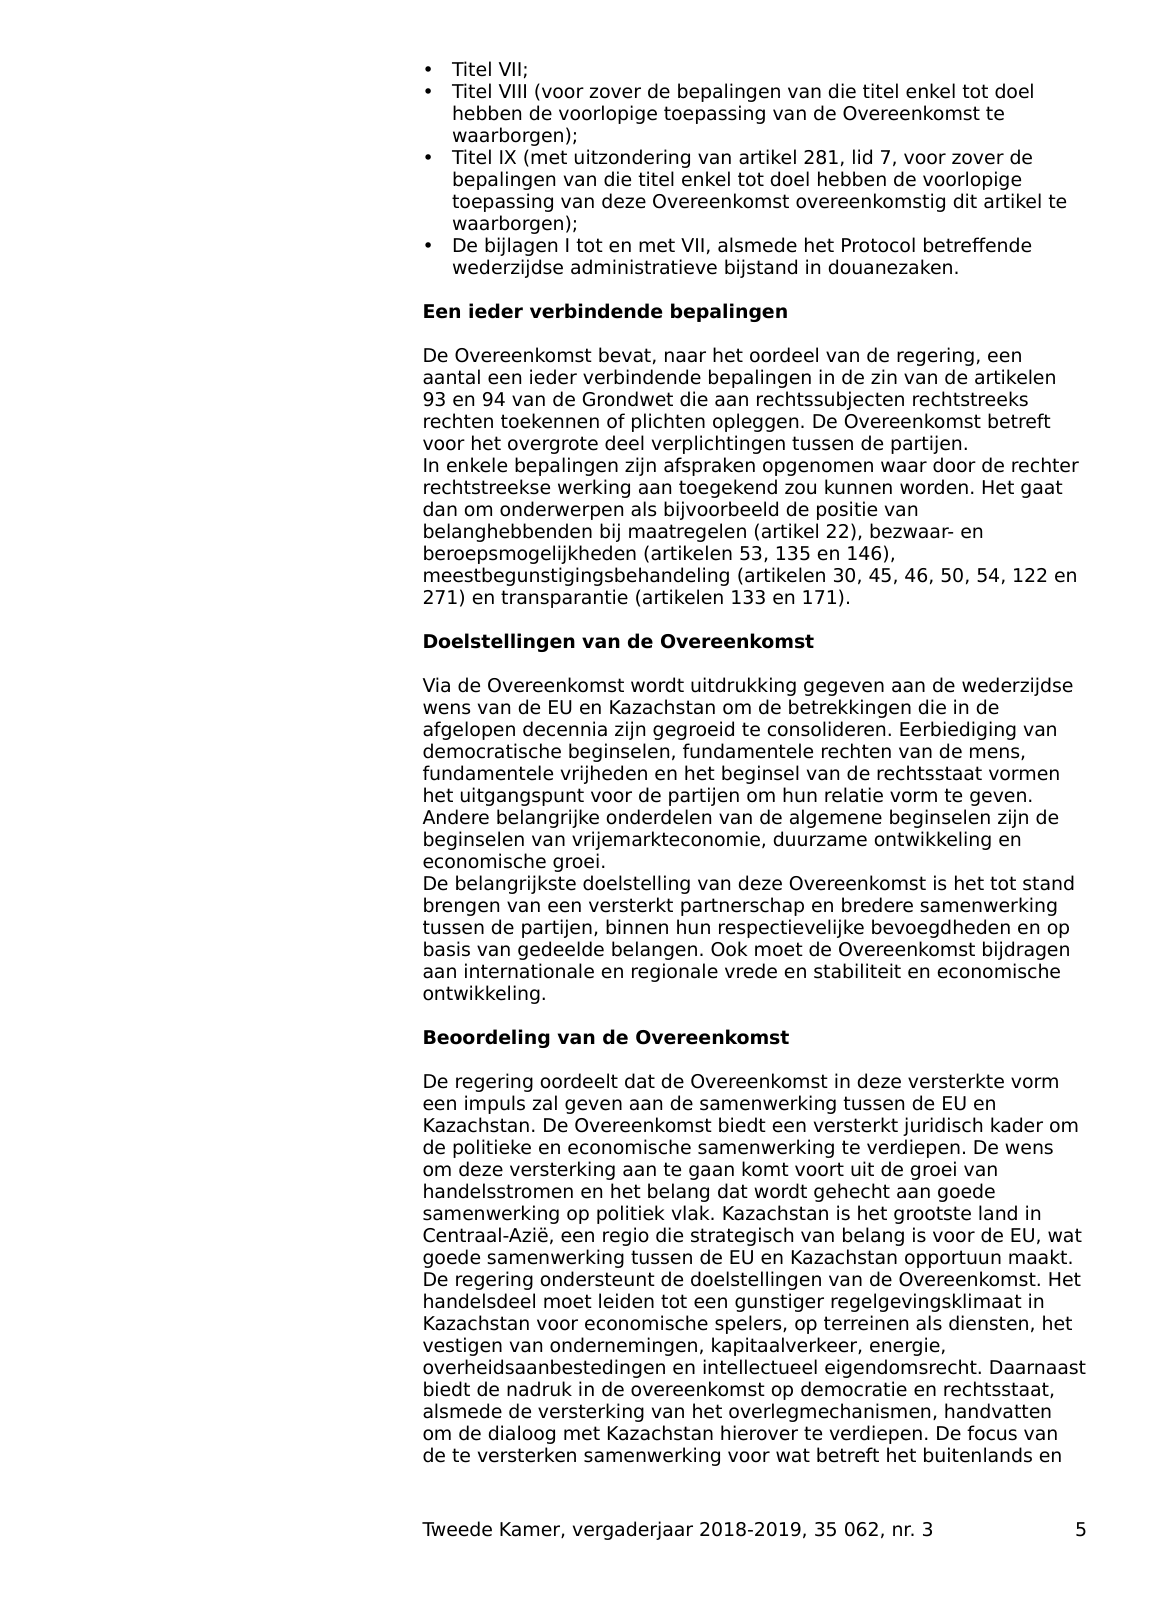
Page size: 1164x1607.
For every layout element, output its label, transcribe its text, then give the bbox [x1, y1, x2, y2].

text • Titel IX (met uitzondering van artikel 281, lid 7, voor zover de bepalingen van die titel enkel tot doel hebben de voorlopige toepassing van deze Overeenkomst overeenkomstig dit artikel te waarborgen); [422, 147, 1087, 235]
text • Titel VIII (voor zover de bepalingen van die titel enkel tot doel hebben de voorlopige toepassing van de Overeenkomst te waarborgen); [422, 81, 1087, 147]
text In enkele bepalingen zijn afspraken opgenomen waar door de rechter rechtstreekse werking aan toegekend zou kunnen worden. Het gaat dan om onderwerpen als bijvoorbeeld de positie van belanghebbenden bij maatregelen (artikel 22), bezwaar- en beroepsmogelijkheden (artikelen 53, 135 en 146), meestbegunstigingsbehandeling (artikelen 30, 45, 46, 50, 54, 122 en 271) en transparantie (artikelen 133 en 171). [422, 455, 1087, 609]
text De Overeenkomst bevat, naar het oordeel van de regering, een aantal een ieder verbindende bepalingen in de zin van de artikelen 93 en 94 van de Grondwet die aan rechtssubjecten rechtstreeks rechten toekennen of plichten opleggen. De Overeenkomst betreft voor het overgrote deel verplichtingen tussen de partijen. [422, 345, 1087, 455]
text • De bijlagen I tot en met VII, alsmede het Protocol betreffende wederzijdse administratieve bijstand in douanezaken. [422, 235, 1087, 279]
subtitle Een ieder verbindende bepalingen [422, 301, 1087, 323]
subtitle Doelstellingen van de Overeenkomst [422, 631, 1087, 653]
text De regering oordeelt dat de Overeenkomst in deze versterkte vorm een impuls zal geven aan de samenwerking tussen de EU en Kazachstan. De Overeenkomst biedt een versterkt juridisch kader om de politieke en economische samenwerking te verdiepen. De wens om deze versterking aan te gaan komt voort uit de groei van handelsstromen en het belang dat wordt gehecht aan goede samenwerking op politiek vlak. Kazachstan is het grootste land in Centraal-Azië, een regio die strategisch van belang is voor de EU, wat goede samenwerking tussen de EU en Kazachstan opportuun maakt. [422, 1071, 1087, 1269]
text De belangrijkste doelstelling van deze Overeenkomst is het tot stand brengen van een versterkt partnerschap en bredere samenwerking tussen de partijen, binnen hun respectievelijke bevoegdheden en op basis van gedeelde belangen. Ook moet de Overeenkomst bijdragen aan internationale en regionale vrede en stabiliteit en economische ontwikkeling. [422, 873, 1087, 1005]
text • Titel VII; [422, 59, 1087, 81]
subtitle Beoordeling van de Overeenkomst [422, 1027, 1087, 1049]
text Via de Overeenkomst wordt uitdrukking gegeven aan de wederzijdse wens van de EU en Kazachstan om de betrekkingen die in de afgelopen decennia zijn gegroeid te consolideren. Eerbiediging van democratische beginselen, fundamentele rechten van de mens, fundamentele vrijheden en het beginsel van de rechtsstaat vormen het uitgangspunt voor de partijen om hun relatie vorm te geven. Andere belangrijke onderdelen van de algemene beginselen zijn de beginselen van vrijemarkteconomie, duurzame ontwikkeling en economische groei. [422, 675, 1087, 873]
text De regering ondersteunt de doelstellingen van de Overeenkomst. Het handelsdeel moet leiden tot een gunstiger regelgevingsklimaat in Kazachstan voor economische spelers, op terreinen als diensten, het vestigen van ondernemingen, kapitaalverkeer, energie, overheidsaanbestedingen en intellectueel eigendomsrecht. Daarnaast biedt de nadruk in de overeenkomst op democratie en rechtsstaat, alsmede de versterking van het overlegmechanismen, handvatten om de dialoog met Kazachstan hierover te verdiepen. De focus van de te versterken samenwerking voor wat betreft het buitenlands en [422, 1269, 1087, 1467]
